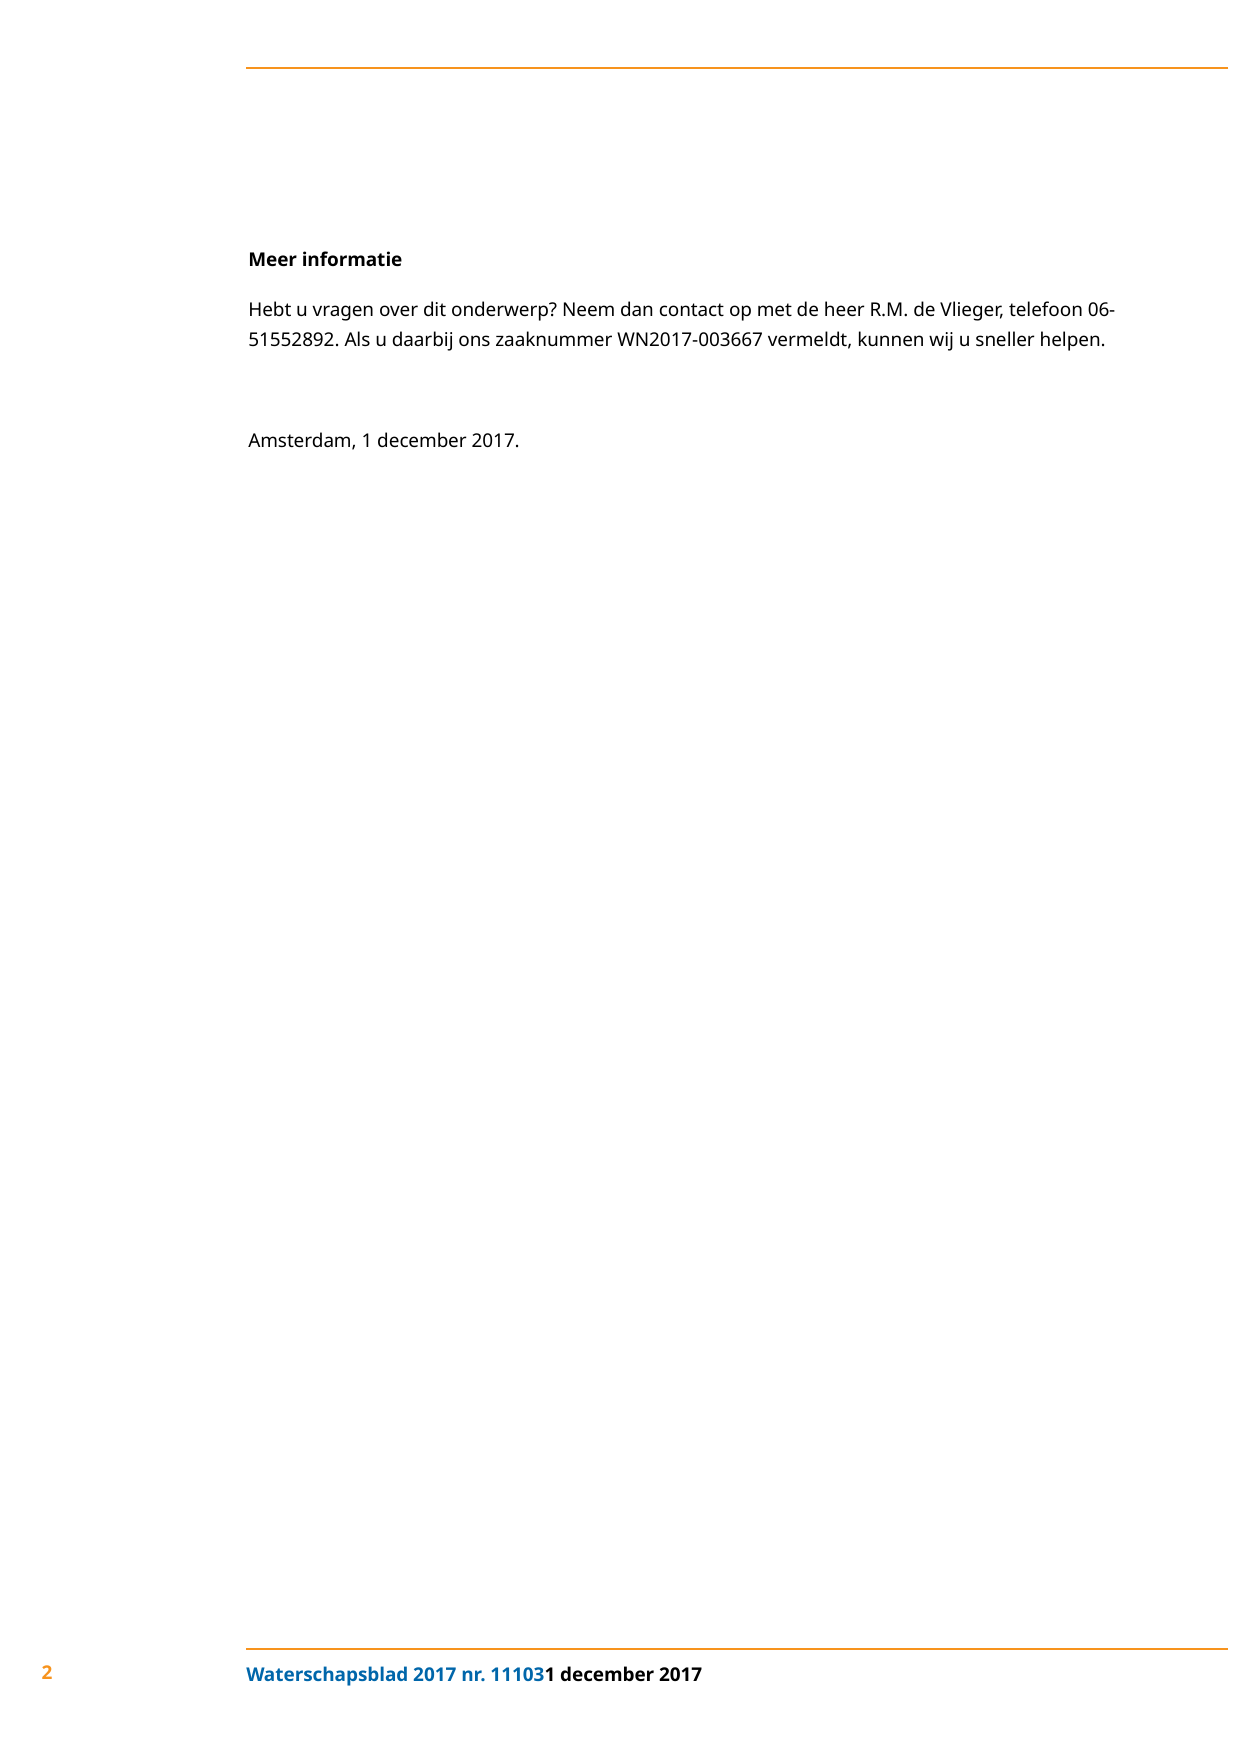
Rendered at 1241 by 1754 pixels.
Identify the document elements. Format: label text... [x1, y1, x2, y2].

text Meer informatie [248, 246, 1152, 272]
text Hebt u vragen over dit onderwerp? Neem dan contact op met de heer R.M. de Vlieger, telefoon 06-51552892. Als u daarbij ons zaaknummer WN2017-003667 vermeldt, kunnen wij u sneller helpen. [248, 296, 1152, 352]
picture [41, 47, 231, 172]
text Amsterdam, 1 december 2017. [248, 427, 1152, 453]
